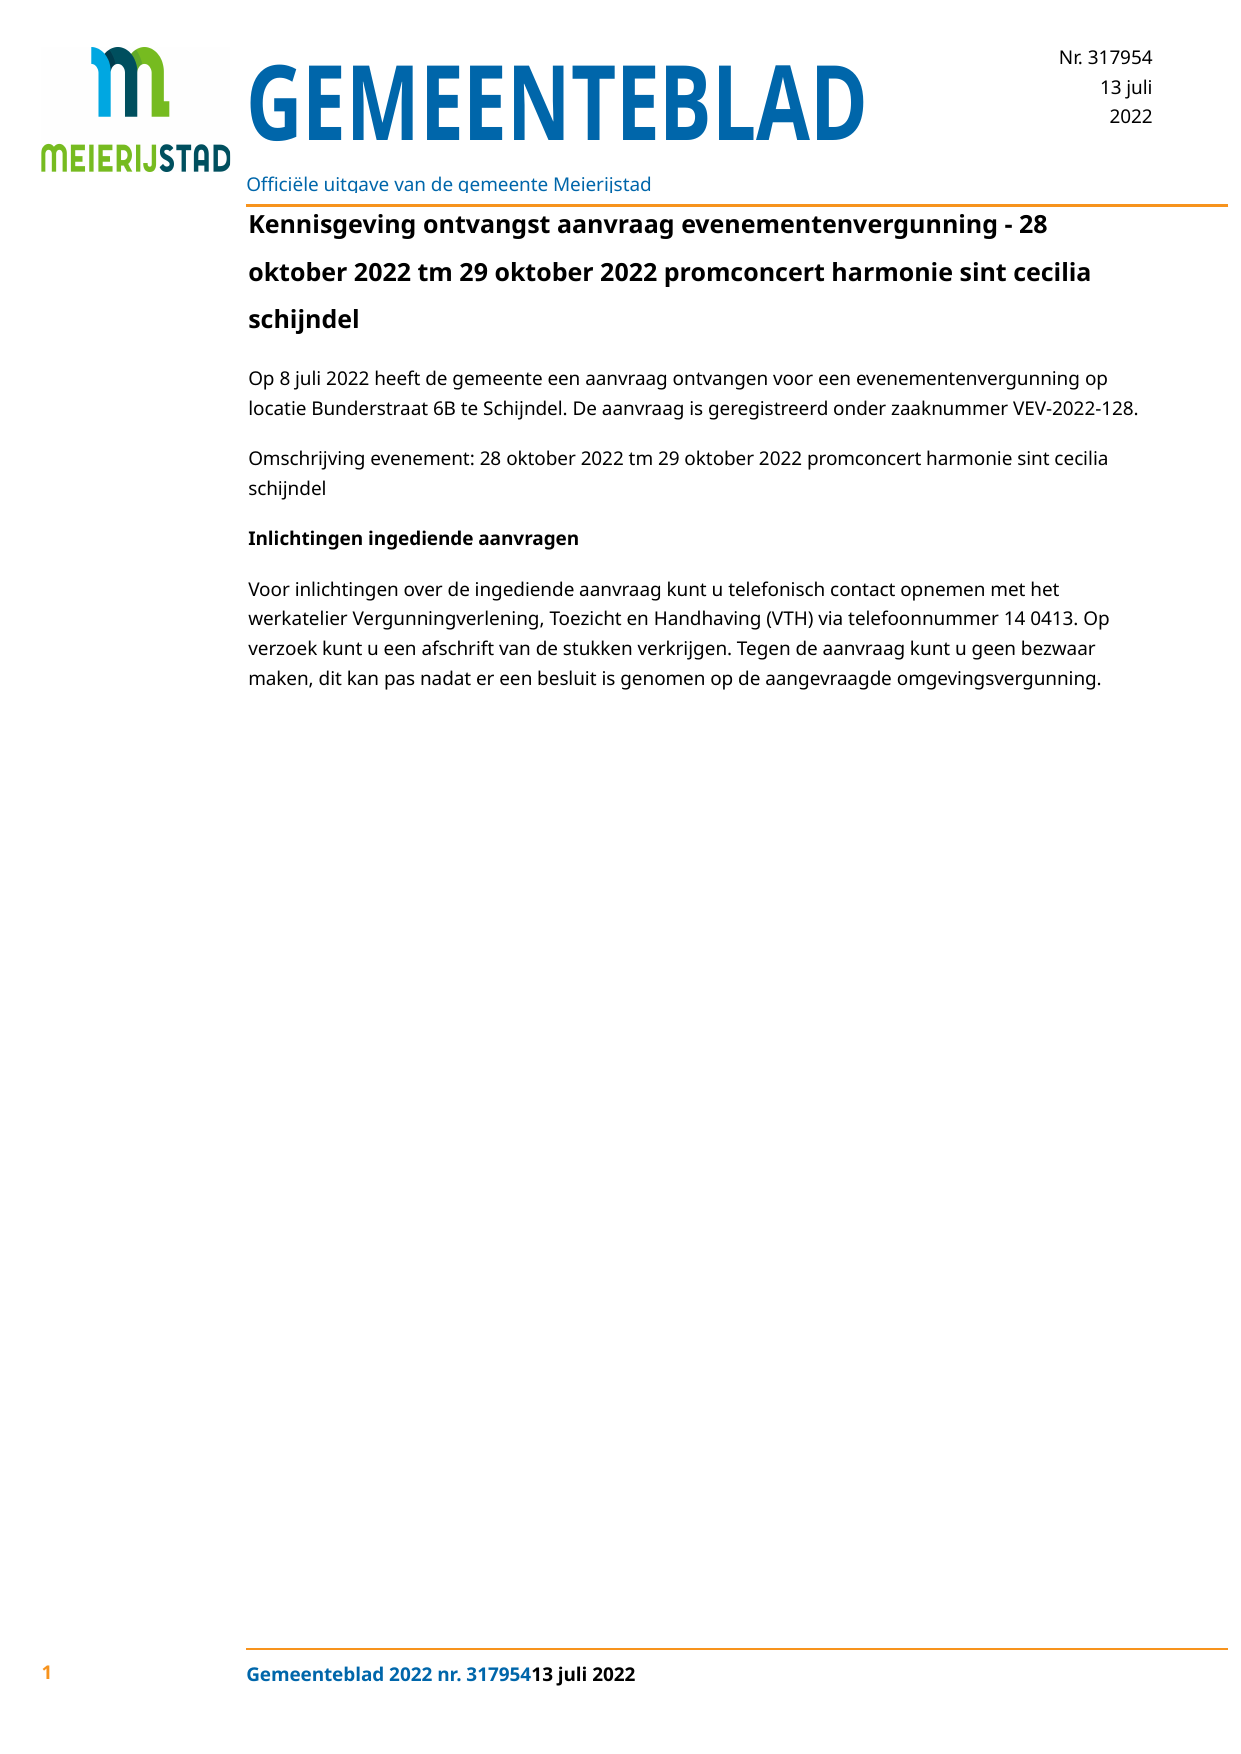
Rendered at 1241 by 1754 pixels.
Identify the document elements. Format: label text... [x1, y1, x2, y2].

text Op 8 juli 2022 heeft de gemeente een aanvraag ontvangen voor een evenementenvergunning op locatie Bunderstraat 6B te Schijndel. De aanvraag is geregistreerd onder zaaknummer VEV-2022-128. [248, 366, 1152, 421]
text Omschrijving evenement: 28 oktober 2022 tm 29 oktober 2022 promconcert harmonie sint cecilia schijndel [248, 446, 1152, 501]
text Inlichtingen ingediende aanvragen [248, 526, 1152, 551]
text Voor inlichtingen over de ingediende aanvraag kunt u telefonisch contact opnemen met het werkatelier Vergunningverlening, Toezicht en Handhaving (VTH) via telefoonnummer 14 0413. Op verzoek kunt u een afschrift van de stukken verkrijgen. Tegen de aanvraag kunt u geen bezwaar maken, dit kan pas nadat er een besluit is genomen op de aangevraagde omgevingsvergunning. [248, 576, 1152, 690]
text Kennisgeving ontvangst aanvraag evenementenvergunning - 28 oktober 2022 tm 29 oktober 2022 promconcert harmonie sint cecilia schijndel [248, 207, 1152, 336]
picture [41, 47, 231, 172]
